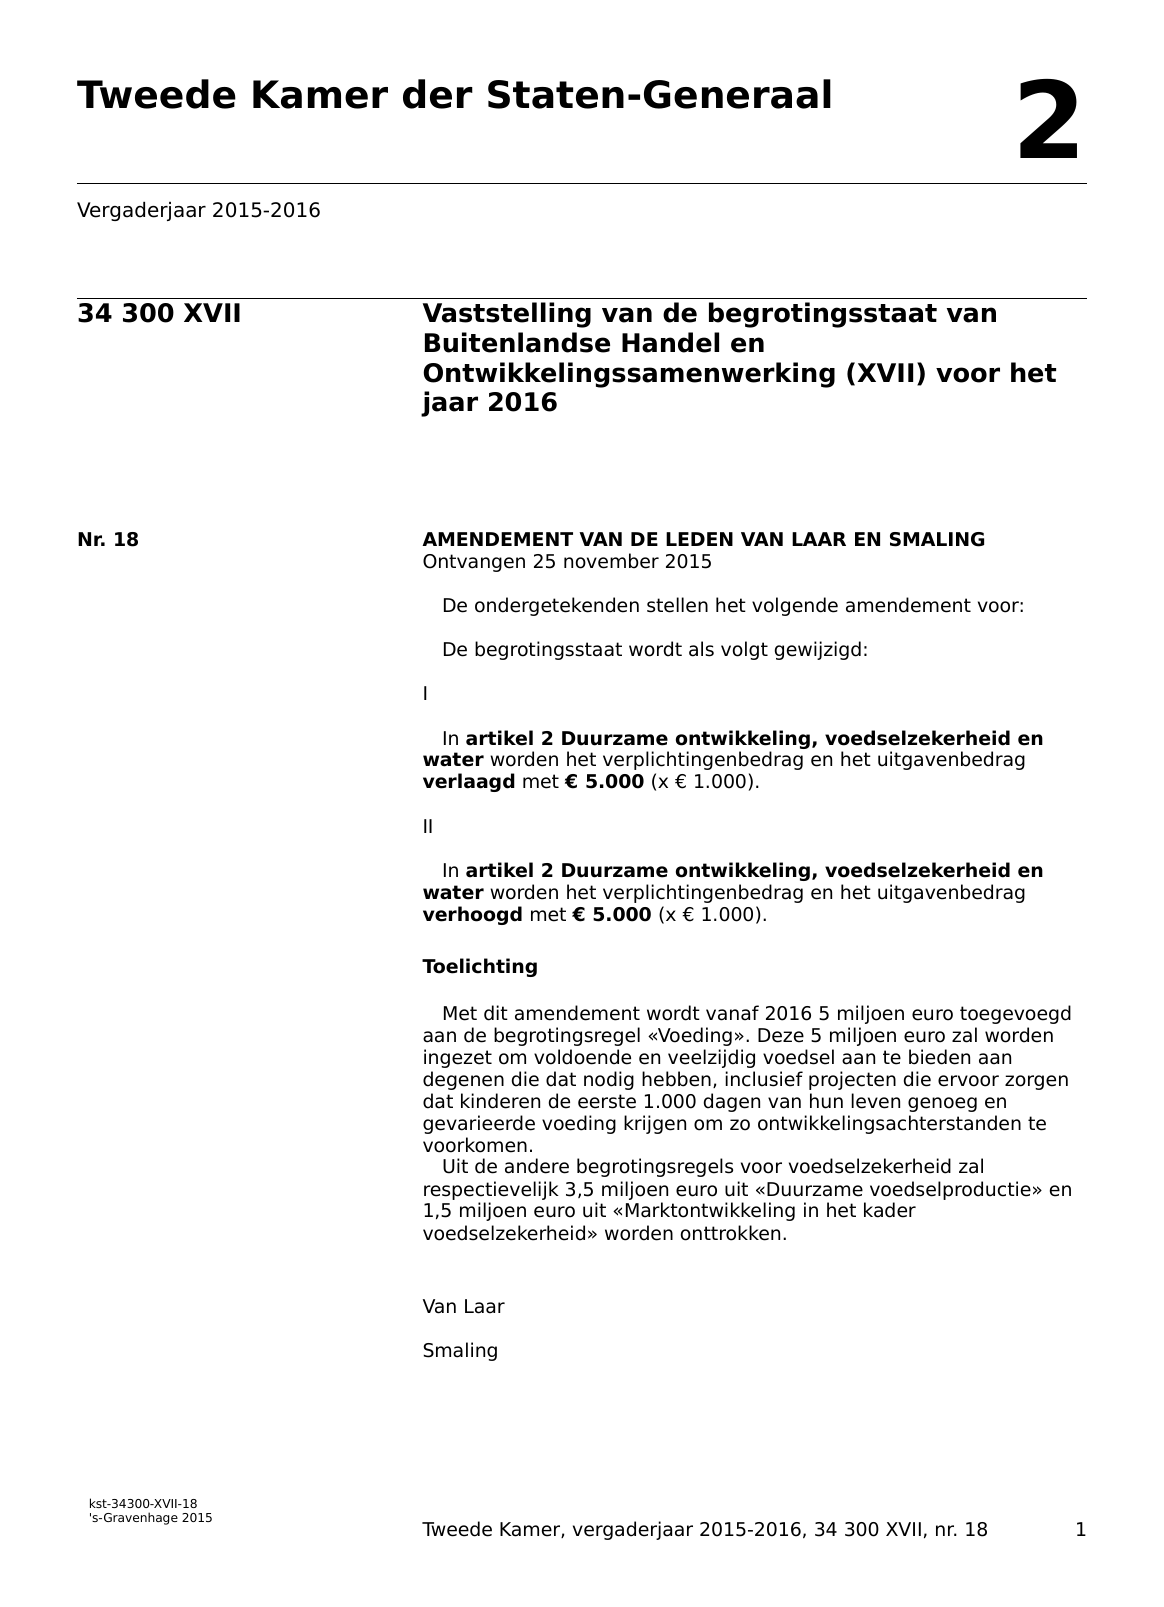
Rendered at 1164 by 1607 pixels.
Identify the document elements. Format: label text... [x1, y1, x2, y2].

text In artikel 2 Duurzame ontwikkeling, voedselzekerheid en water worden het verplichtingenbedrag en het uitgavenbedrag verlaagd met € 5.000 (x € 1.000). [422, 727, 1087, 793]
table_header Tweede Kamer der Staten-Generaal [77, 59, 886, 183]
subtitle Nr. 18 AMENDEMENT VAN DE LEDEN VAN LAAR EN SMALING [77, 529, 1087, 551]
subtitle 34 300 XVII Vaststelling van de begrotingsstaat van Buitenlandse Handel en Ontwikkelingssamenwerking (XVII) voor het jaar 2016 [77, 299, 1087, 418]
text De begrotingsstaat wordt als volgt gewijzigd: [422, 639, 1087, 661]
text 's-Gravenhage 2015 [88, 1511, 323, 1525]
subtitle Toelichting [422, 956, 1087, 978]
text Van Laar Smaling [422, 1274, 1087, 1362]
text In artikel 2 Duurzame ontwikkeling, voedselzekerheid en water worden het verplichtingenbedrag en het uitgavenbedrag verhoogd met € 5.000 (x € 1.000). [422, 860, 1087, 926]
text De ondergetekenden stellen het volgende amendement voor: [422, 595, 1087, 617]
text Met dit amendement wordt vanaf 2016 5 miljoen euro toegevoegd aan de begrotingsregel «Voeding». Deze 5 miljoen euro zal worden ingezet om voldoende en veelzijdig voedsel aan te bieden aan degenen die dat nodig hebben, inclusief projecten die ervoor zorgen dat kinderen de eerste 1.000 dagen van hun leven genoeg en gevarieerde voeding krijgen om zo ontwikkelingsachterstanden te voorkomen. [422, 1003, 1087, 1156]
text II [422, 816, 1087, 837]
table_cell Vergaderjaar 2015-2016 [77, 184, 1087, 298]
text I [422, 683, 1087, 705]
text Ontvangen 25 november 2015 [422, 551, 1087, 573]
table_header 2 [886, 59, 1087, 183]
text Uit de andere begrotingsregels voor voedselzekerheid zal respectievelijk 3,5 miljoen euro uit «Duurzame voedselproductie» en 1,5 miljoen euro uit «Marktontwikkeling in het kader voedselzekerheid» worden onttrokken. [422, 1156, 1087, 1244]
text kst-34300-XVII-18 [88, 1497, 323, 1511]
